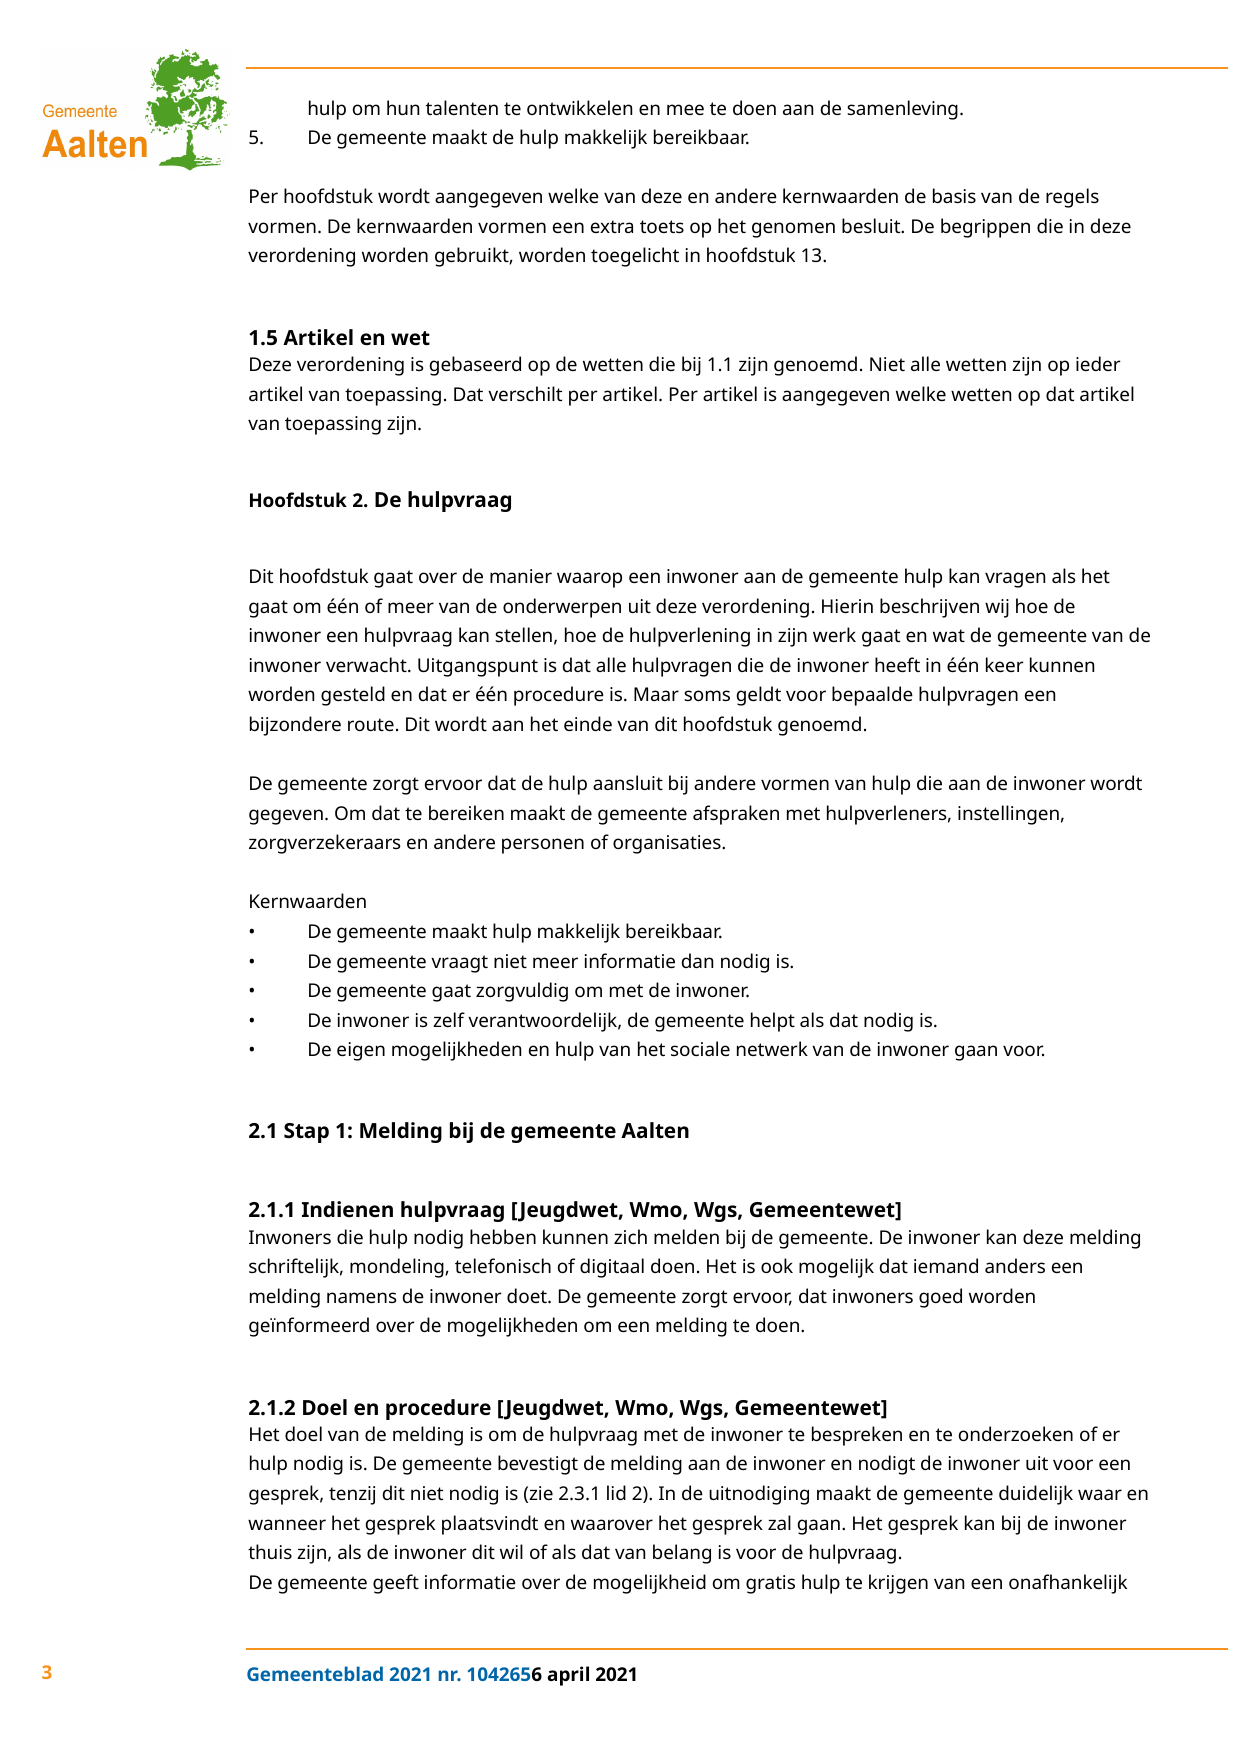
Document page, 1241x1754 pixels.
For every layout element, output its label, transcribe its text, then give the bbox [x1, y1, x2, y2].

text 1.5 Artikel en wet [248, 323, 1152, 351]
list hulp om hun talenten te ontwikkelen en mee te doen aan de samenleving. [248, 95, 1152, 121]
list De inwoner is zelf verantwoordelijk, de gemeente helpt als dat nodig is. [248, 1007, 1152, 1033]
text Dit hoofdstuk gaat over de manier waarop een inwoner aan de gemeente hulp kan vragen als het gaat om één of meer van de onderwerpen uit deze verordening. Hierin beschrijven wij hoe de inwoner een hulpvraag kan stellen, hoe de hulpverlening in zijn werk gaat en wat de gemeente van de inwoner verwacht. Uitgangspunt is dat alle hulpvragen die de inwoner heeft in één keer kunnen worden gesteld en dat er één procedure is. Maar soms geldt voor bepaalde hulpvragen een bijzondere route. Dit wordt aan het einde van dit hoofdstuk genoemd. [248, 563, 1152, 737]
list De gemeente vraagt niet meer informatie dan nodig is. [248, 948, 1152, 973]
list De eigen mogelijkheden en hulp van het sociale netwerk van de inwoner gaan voor. [248, 1037, 1152, 1062]
text 2.1 Stap 1: Melding bij de gemeente Aalten [248, 1117, 1152, 1145]
text Hoofdstuk 2. De hulpvraag [248, 486, 1152, 514]
text Het doel van de melding is om de hulpvraag met de inwoner te bespreken en te onderzoeken of er hulp nodig is. De gemeente bevestigt de melding aan de inwoner en nodigt de inwoner uit voor een gesprek, tenzij dit niet nodig is (zie 2.3.1 lid 2). In de uitnodiging maakt de gemeente duidelijk waar en wanneer het gesprek plaatsvindt en waarover het gesprek zal gaan. Het gesprek kan bij de inwoner thuis zijn, als de inwoner dit wil of als dat van belang is voor de hulpvraag. [248, 1421, 1152, 1565]
text De gemeente geeft informatie over de mogelijkheid om gratis hulp te krijgen van een onafhankelijk [248, 1569, 1152, 1595]
list De gemeente gaat zorgvuldig om met de inwoner. [248, 977, 1152, 1003]
list De gemeente maakt de hulp makkelijk bereikbaar. [248, 124, 1152, 150]
text Kernwaarden [248, 889, 1152, 914]
text 2.1.2 Doel en procedure [Jeugdwet, Wmo, Wgs, Gemeentewet] [248, 1393, 1152, 1421]
text De gemeente zorgt ervoor dat de hulp aansluit bij andere vormen van hulp die aan de inwoner wordt gegeven. Om dat te bereiken maakt de gemeente afspraken met hulpverleners, instellingen, zorgverzekeraars en andere personen of organisaties. [248, 770, 1152, 855]
picture [41, 47, 231, 172]
text Deze verordening is gebaseerd op de wetten die bij 1.1 zijn genoemd. Niet alle wetten zijn op ieder artikel van toepassing. Dat verschilt per artikel. Per artikel is aangegeven welke wetten op dat artikel van toepassing zijn. [248, 351, 1152, 436]
text Inwoners die hulp nodig hebben kunnen zich melden bij de gemeente. De inwoner kan deze melding schriftelijk, mondeling, telefonisch of digitaal doen. Het is ook mogelijk dat iemand anders een melding namens de inwoner doet. De gemeente zorgt ervoor, dat inwoners goed worden geïnformeerd over de mogelijkheden om een melding te doen. [248, 1224, 1152, 1338]
text Per hoofdstuk wordt aangegeven welke van deze en andere kernwaarden de basis van de regels vormen. De kernwaarden vormen een extra toets op het genomen besluit. De begrippen die in deze verordening worden gebruikt, worden toegelicht in hoofdstuk 13. [248, 183, 1152, 268]
list De gemeente maakt hulp makkelijk bereikbaar. [248, 918, 1152, 944]
text 2.1.1 Indienen hulpvraag [Jeugdwet, Wmo, Wgs, Gemeentewet] [248, 1195, 1152, 1224]
